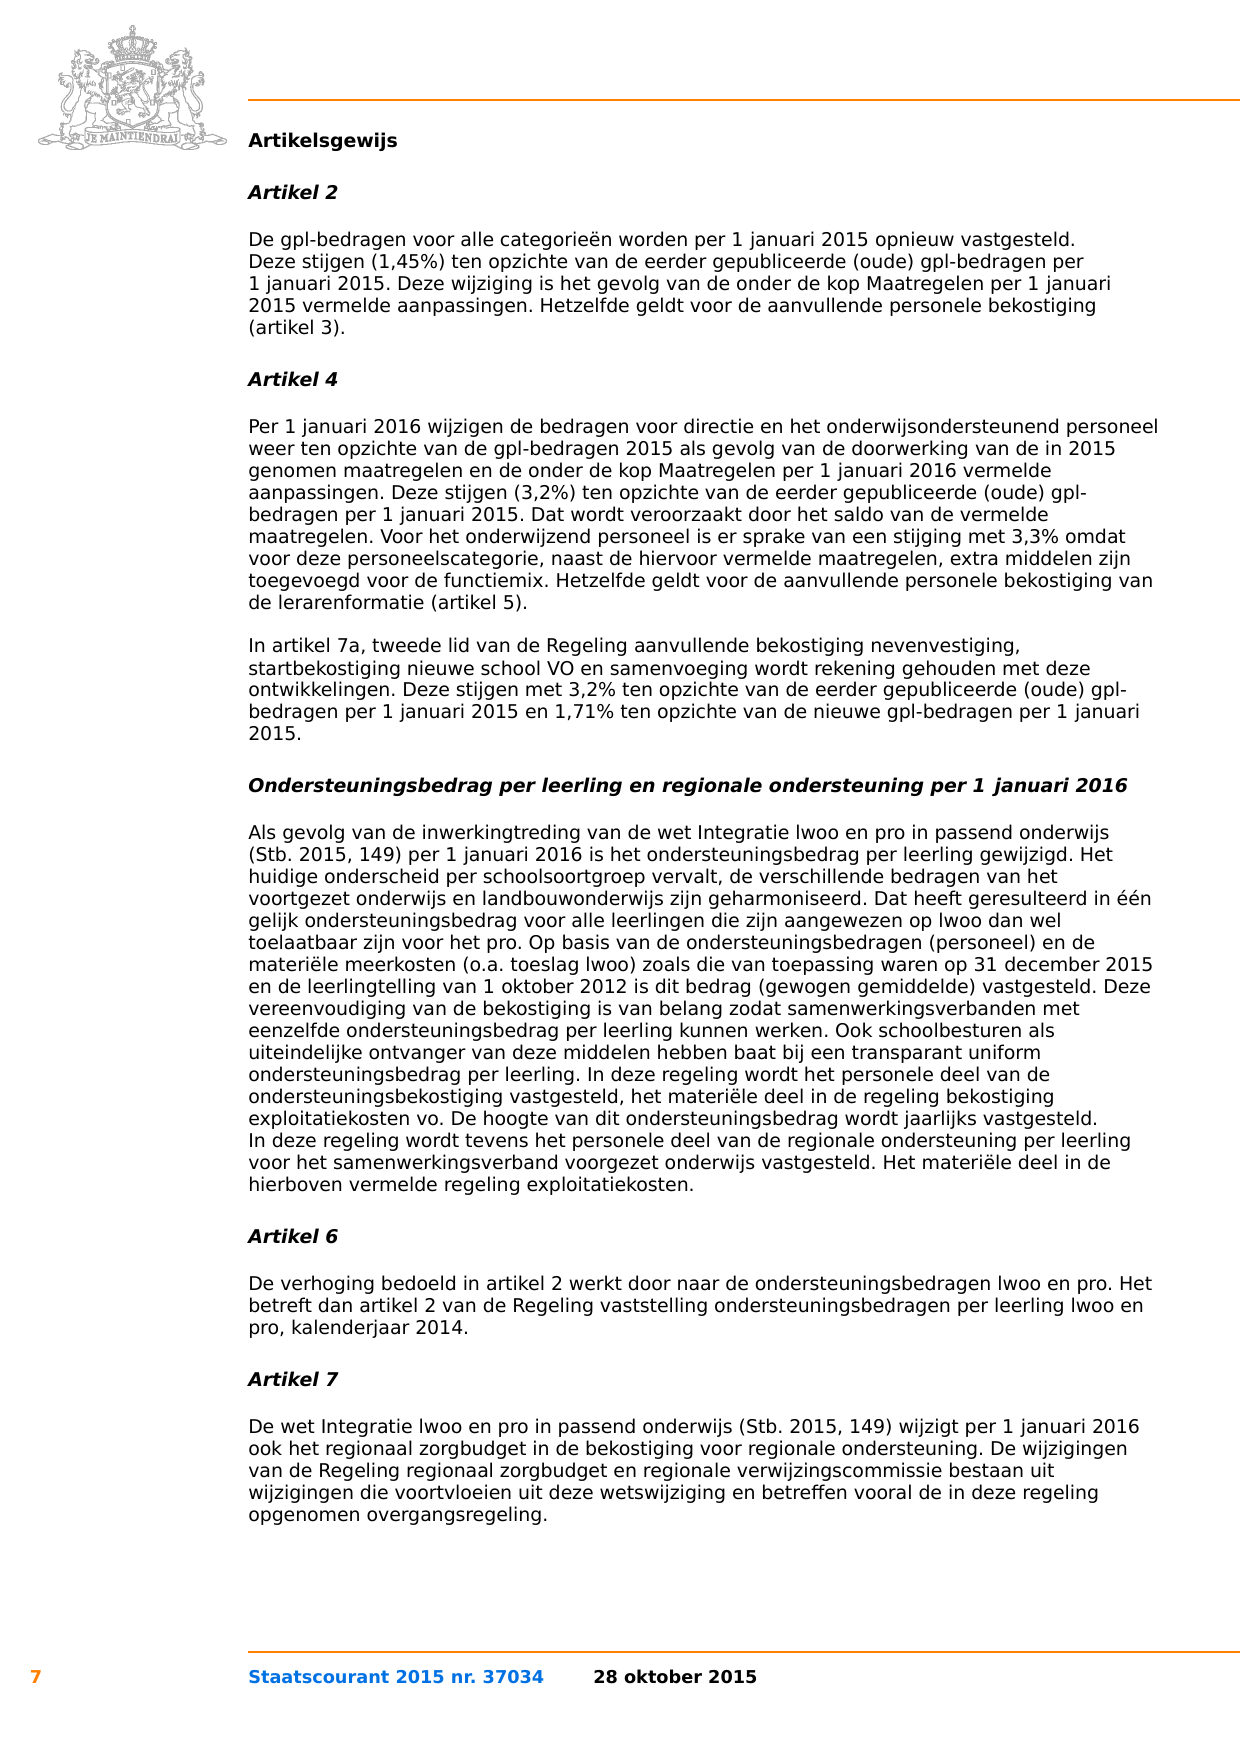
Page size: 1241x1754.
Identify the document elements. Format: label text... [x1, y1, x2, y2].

subtitle Artikel 4 [248, 369, 1163, 391]
subtitle Ondersteuningsbedrag per leerling en regionale ondersteuning per 1 januari 2016 [248, 775, 1163, 797]
text De wet Integratie lwoo en pro in passend onderwijs (Stb. 2015, 149) wijzigt per 1 januari 2016 ook het regionaal zorgbudget in de bekostiging voor regionale ondersteuning. De wijzigingen van de Regeling regionaal zorgbudget en regionale verwijzingscommissie bestaan uit wijzigingen die voortvloeien uit deze wetswijziging en betreffen vooral de in deze regeling opgenomen overgangsregeling. [248, 1416, 1163, 1526]
subtitle Artikel 6 [248, 1226, 1163, 1248]
picture [38, 25, 227, 150]
text In deze regeling wordt tevens het personele deel van de regionale ondersteuning per leerling voor het samenwerkingsverband voorgezet onderwijs vastgesteld. Het materiële deel in de hierboven vermelde regeling exploitatiekosten. [248, 1130, 1163, 1196]
subtitle Artikelsgewijs [248, 130, 1163, 152]
text Als gevolg van de inwerkingtreding van de wet Integratie lwoo en pro in passend onderwijs (Stb. 2015, 149) per 1 januari 2016 is het ondersteuningsbedrag per leerling gewijzigd. Het huidige onderscheid per schoolsoortgroep vervalt, de verschillende bedragen van het voortgezet onderwijs en landbouwonderwijs zijn geharmoniseerd. Dat heeft geresulteerd in één gelijk ondersteuningsbedrag voor alle leerlingen die zijn aangewezen op lwoo dan wel toelaatbaar zijn voor het pro. Op basis van de ondersteuningsbedragen (personeel) en de materiële meerkosten (o.a. toeslag lwoo) zoals die van toepassing waren op 31 december 2015 en de leerlingtelling van 1 oktober 2012 is dit bedrag (gewogen gemiddelde) vastgesteld. Deze vereenvoudiging van de bekostiging is van belang zodat samenwerkingsverbanden met eenzelfde ondersteuningsbedrag per leerling kunnen werken. Ook schoolbesturen als uiteindelijke ontvanger van deze middelen hebben baat bij een transparant uniform ondersteuningsbedrag per leerling. In deze regeling wordt het personele deel van de ondersteuningsbekostiging vastgesteld, het materiële deel in de regeling bekostiging exploitatiekosten vo. De hoogte van dit ondersteuningsbedrag wordt jaarlijks vastgesteld. [248, 822, 1163, 1130]
text Deze stijgen (1,45%) ten opzichte van de eerder gepubliceerde (oude) gpl-bedragen per 1 januari 2015. Deze wijziging is het gevolg van de onder de kop Maatregelen per 1 januari 2015 vermelde aanpassingen. Hetzelfde geldt voor de aanvullende personele bekostiging (artikel 3). [248, 251, 1163, 339]
text De verhoging bedoeld in artikel 2 werkt door naar de ondersteuningsbedragen lwoo en pro. Het betreft dan artikel 2 van de Regeling vaststelling ondersteuningsbedragen per leerling lwoo en pro, kalenderjaar 2014. [248, 1273, 1163, 1339]
text De gpl-bedragen voor alle categorieën worden per 1 januari 2015 opnieuw vastgesteld. [248, 229, 1163, 251]
text Per 1 januari 2016 wijzigen de bedragen voor directie en het onderwijsondersteunend personeel weer ten opzichte van de gpl-bedragen 2015 als gevolg van de doorwerking van de in 2015 genomen maatregelen en de onder de kop Maatregelen per 1 januari 2016 vermelde aanpassingen. Deze stijgen (3,2%) ten opzichte van de eerder gepubliceerde (oude) gpl-bedragen per 1 januari 2015. Dat wordt veroorzaakt door het saldo van de vermelde maatregelen. Voor het onderwijzend personeel is er sprake van een stijging met 3,3% omdat voor deze personeelscategorie, naast de hiervoor vermelde maatregelen, extra middelen zijn toegevoegd voor de functiemix. Hetzelfde geldt voor de aanvullende personele bekostiging van de lerarenformatie (artikel 5). [248, 416, 1163, 613]
subtitle Artikel 7 [248, 1369, 1163, 1391]
text In artikel 7a, tweede lid van de Regeling aanvullende bekostiging nevenvestiging, startbekostiging nieuwe school VO en samenvoeging wordt rekening gehouden met deze ontwikkelingen. Deze stijgen met 3,2% ten opzichte van de eerder gepubliceerde (oude) gpl-bedragen per 1 januari 2015 en 1,71% ten opzichte van de nieuwe gpl-bedragen per 1 januari 2015. [248, 635, 1163, 745]
subtitle Artikel 2 [248, 182, 1163, 204]
